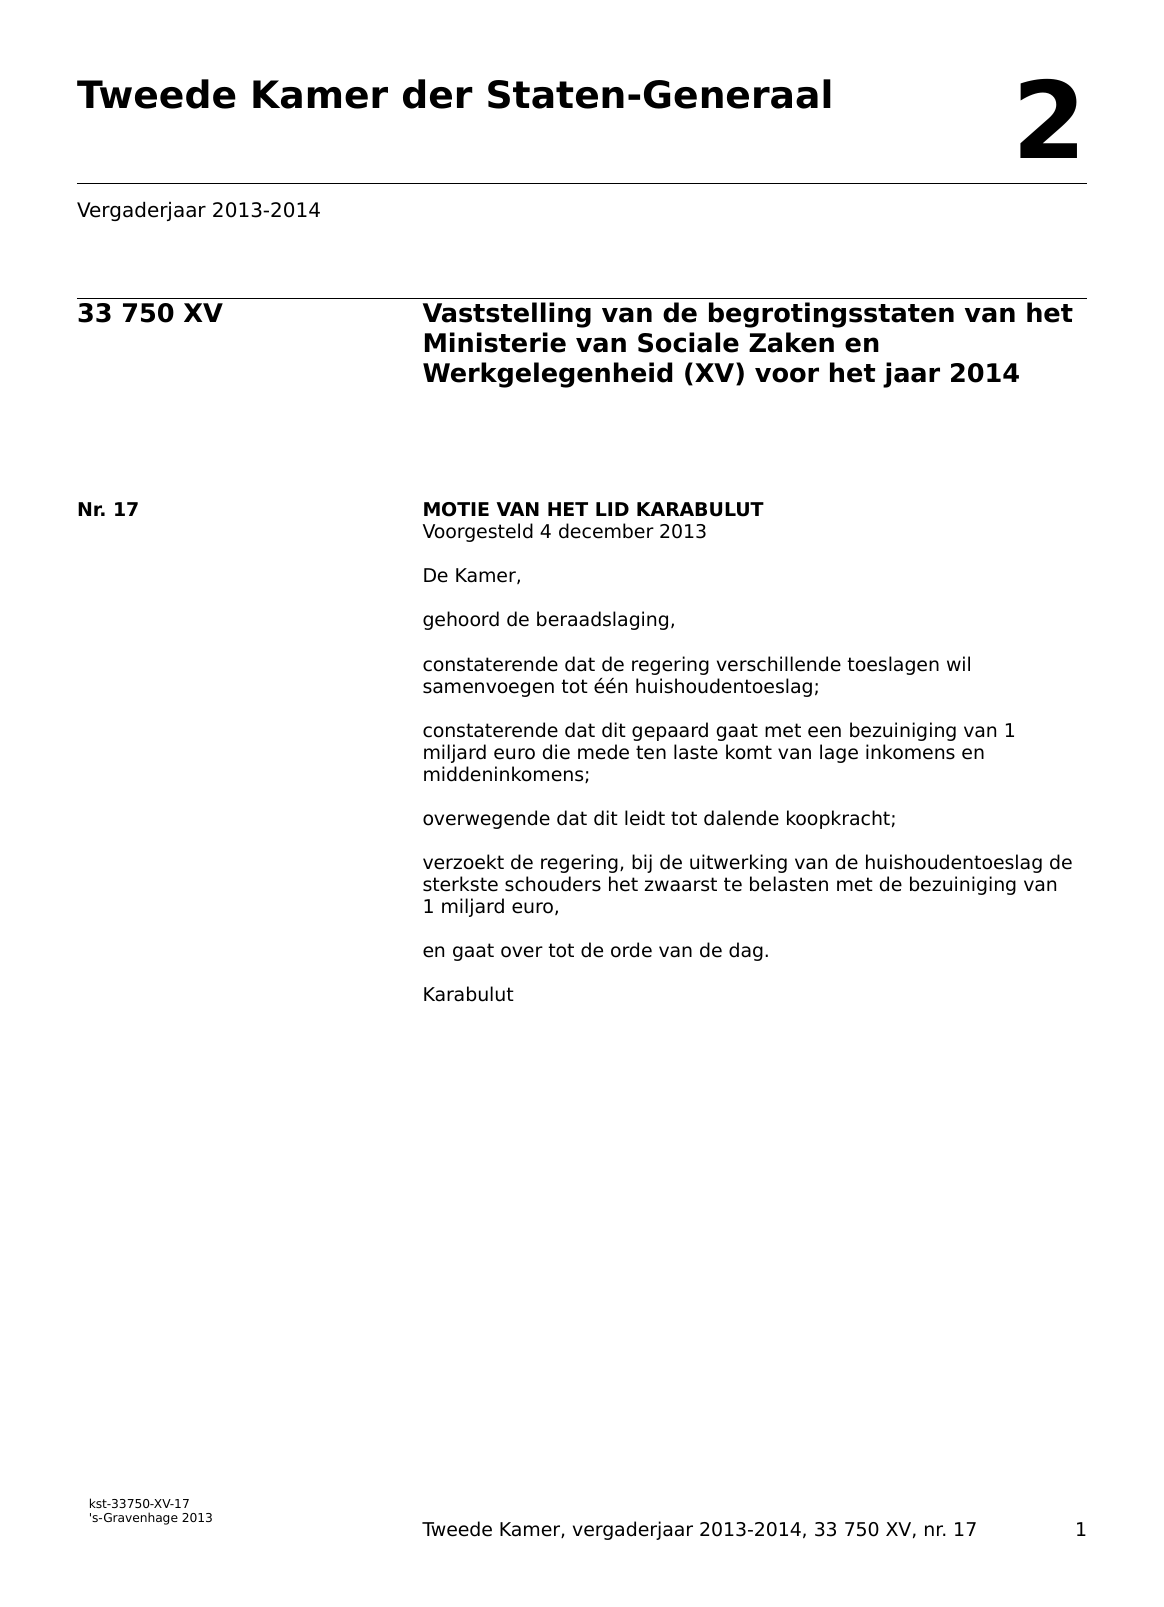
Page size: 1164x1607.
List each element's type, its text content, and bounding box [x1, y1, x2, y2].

text kst-33750-XV-17 [88, 1497, 323, 1511]
text gehoord de beraadslaging, [422, 609, 1087, 631]
text constaterende dat dit gepaard gaat met een bezuiniging van 1 miljard euro die mede ten laste komt van lage inkomens en middeninkomens; [422, 720, 1087, 786]
table_header 2 [886, 59, 1087, 183]
text Karabulut [422, 984, 1087, 1006]
subtitle 33 750 XV Vaststelling van de begrotingsstaten van het Ministerie van Sociale Zaken en Werkgelegenheid (XV) voor het jaar 2014 [77, 299, 1087, 388]
text 's-Gravenhage 2013 [88, 1511, 323, 1525]
text constaterende dat de regering verschillende toeslagen wil samenvoegen tot één huishoudentoeslag; [422, 653, 1087, 697]
text Voorgesteld 4 december 2013 [422, 521, 1087, 543]
table_cell Vergaderjaar 2013-2014 [77, 184, 1087, 298]
text overwegende dat dit leidt tot dalende koopkracht; [422, 808, 1087, 830]
subtitle Nr. 17 MOTIE VAN HET LID KARABULUT [77, 499, 1087, 521]
table_header Tweede Kamer der Staten-Generaal [77, 59, 886, 183]
text en gaat over tot de orde van de dag. [422, 940, 1087, 962]
text De Kamer, [422, 565, 1087, 587]
text verzoekt de regering, bij de uitwerking van de huishoudentoeslag de sterkste schouders het zwaarst te belasten met de bezuiniging van 1 miljard euro, [422, 852, 1087, 918]
